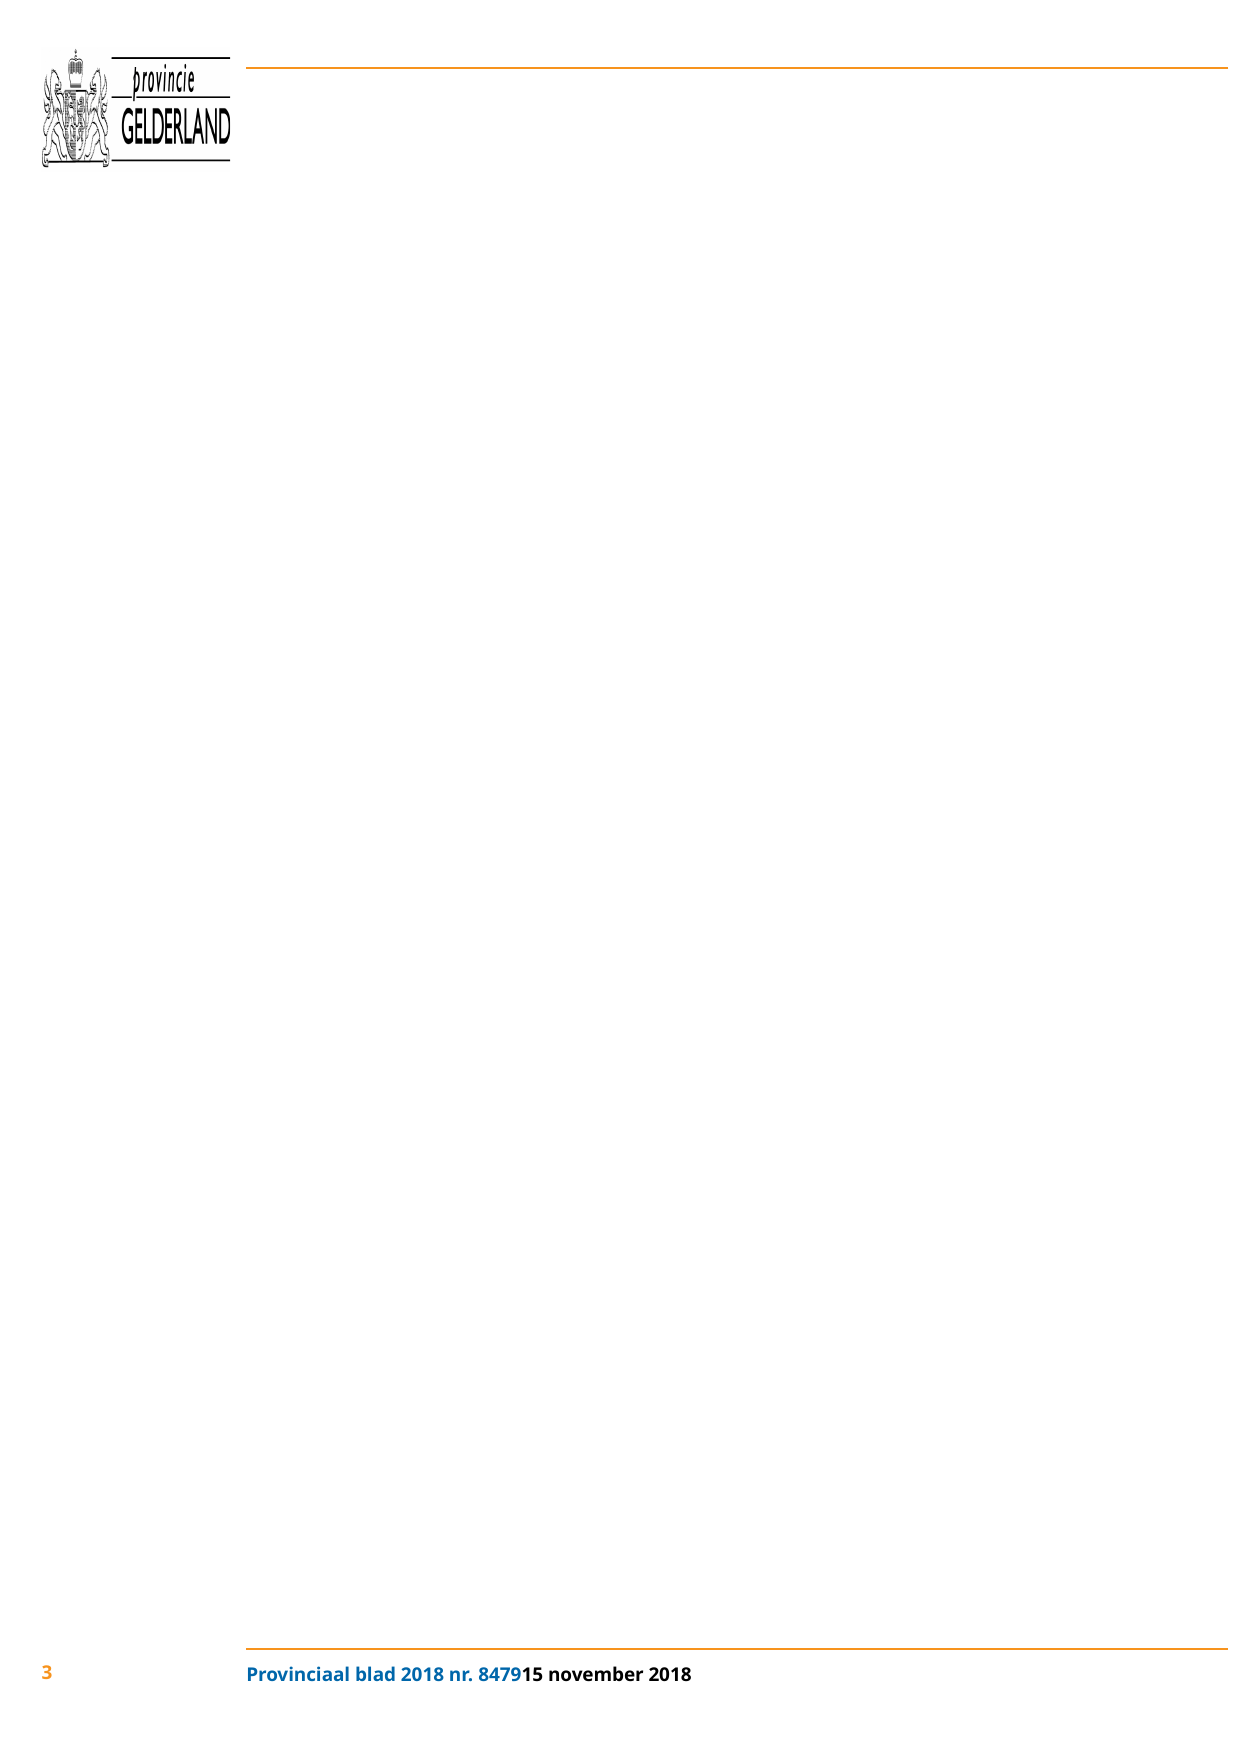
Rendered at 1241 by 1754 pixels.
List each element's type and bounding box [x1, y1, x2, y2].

picture [41, 47, 231, 172]
